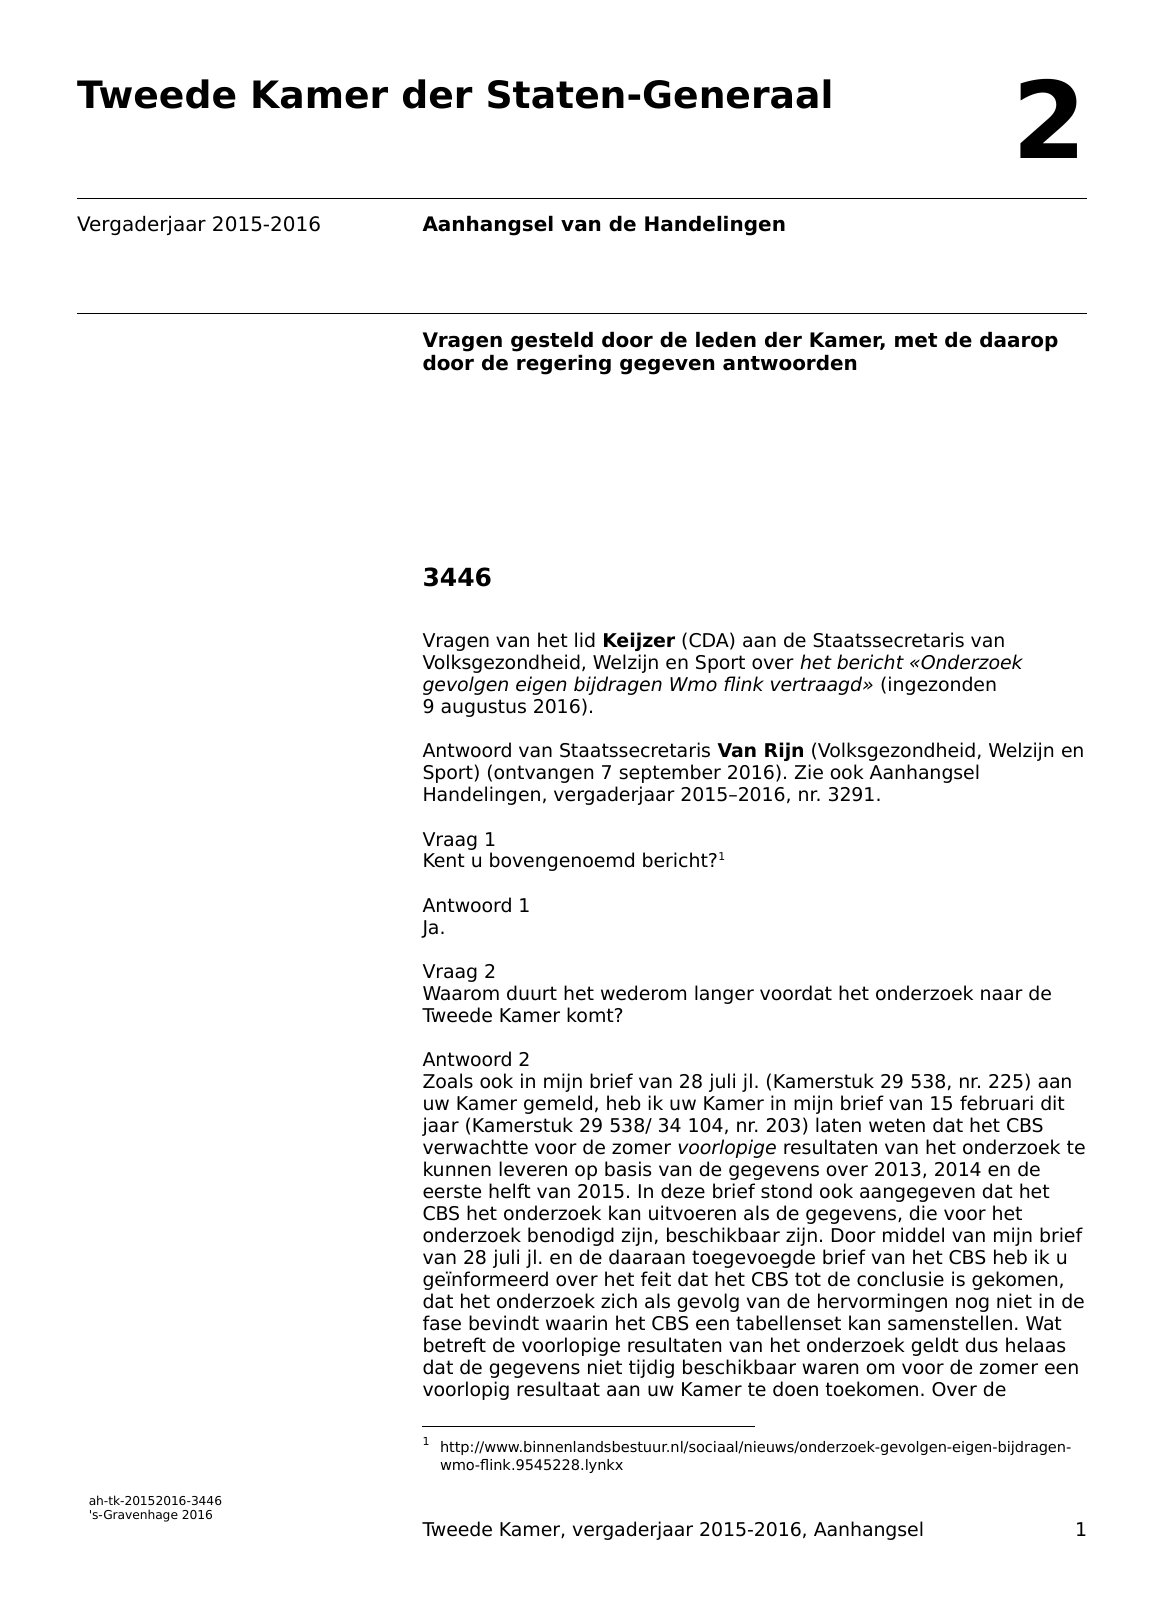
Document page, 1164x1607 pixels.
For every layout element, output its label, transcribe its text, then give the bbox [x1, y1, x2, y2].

table_cell Aanhangsel van de Handelingen [422, 199, 1087, 313]
table_cell Vragen gesteld door de leden der Kamer, met de daarop door de regering gegeven antwoorden [422, 314, 1087, 375]
text Vraag 1 [422, 828, 1087, 850]
table_header 2 [886, 59, 1087, 198]
text 's-Gravenhage 2016 [88, 1508, 323, 1522]
text Ja. [422, 917, 1087, 938]
table_header Tweede Kamer der Staten-Generaal [77, 59, 886, 198]
text 3446 [422, 563, 1087, 592]
text Zoals ook in mijn brief van 28 juli jl. (Kamerstuk 29 538, nr. 225) aan uw Kamer gemeld, heb ik uw Kamer in mijn brief van 15 februari dit jaar (Kamerstuk 29 538/ 34 104, nr. 203) laten weten dat het CBS verwachtte voor de zomer voorlopige resultaten van het onderzoek te kunnen leveren op basis van de gegevens over 2013, 2014 en de eerste helft van 2015. In deze brief stond ook aangegeven dat het CBS het onderzoek kan uitvoeren als de gegevens, die voor het onderzoek benodigd zijn, beschikbaar zijn. Door middel van mijn brief van 28 juli jl. en de daaraan toegevoegde brief van het CBS heb ik u geïnformeerd over het feit dat het CBS tot de conclusie is gekomen, dat het onderzoek zich als gevolg van de hervormingen nog niet in de fase bevindt waarin het CBS een tabellenset kan samenstellen. Wat betreft de voorlopige resultaten van het onderzoek geldt dus helaas dat de gegevens niet tijdig beschikbaar waren om voor de zomer een voorlopig resultaat aan uw Kamer te doen toekomen. Over de [422, 1071, 1087, 1401]
text Antwoord 1 [422, 894, 1087, 917]
text Antwoord van Staatssecretaris Van Rijn (Volksgezondheid, Welzijn en Sport) (ontvangen 7 september 2016). Zie ook Aanhangsel Handelingen, vergaderjaar 2015–2016, nr. 3291. [422, 740, 1087, 806]
text Waarom duurt het wederom langer voordat het onderzoek naar de Tweede Kamer komt? [422, 983, 1087, 1027]
text Vragen van het lid Keijzer (CDA) aan de Staatssecretaris van Volksgezondheid, Welzijn en Sport over het bericht «Onderzoek gevolgen eigen bijdragen Wmo flink vertraagd» (ingezonden 9 augustus 2016). [422, 630, 1087, 718]
text ah-tk-20152016-3446 [88, 1494, 323, 1508]
table_cell [77, 314, 422, 375]
text Antwoord 2 [422, 1049, 1087, 1071]
text Kent u bovengenoemd bericht? [422, 850, 1087, 872]
text http://www.binnenlandsbestuur.nl/sociaal/nieuws/onderzoek-gevolgen-eigen-bijdragen-wmo-flink.9545228.lynkx [422, 1435, 1087, 1474]
text Vraag 2 [422, 961, 1087, 983]
table_cell Vergaderjaar 2015-2016 [77, 199, 422, 313]
